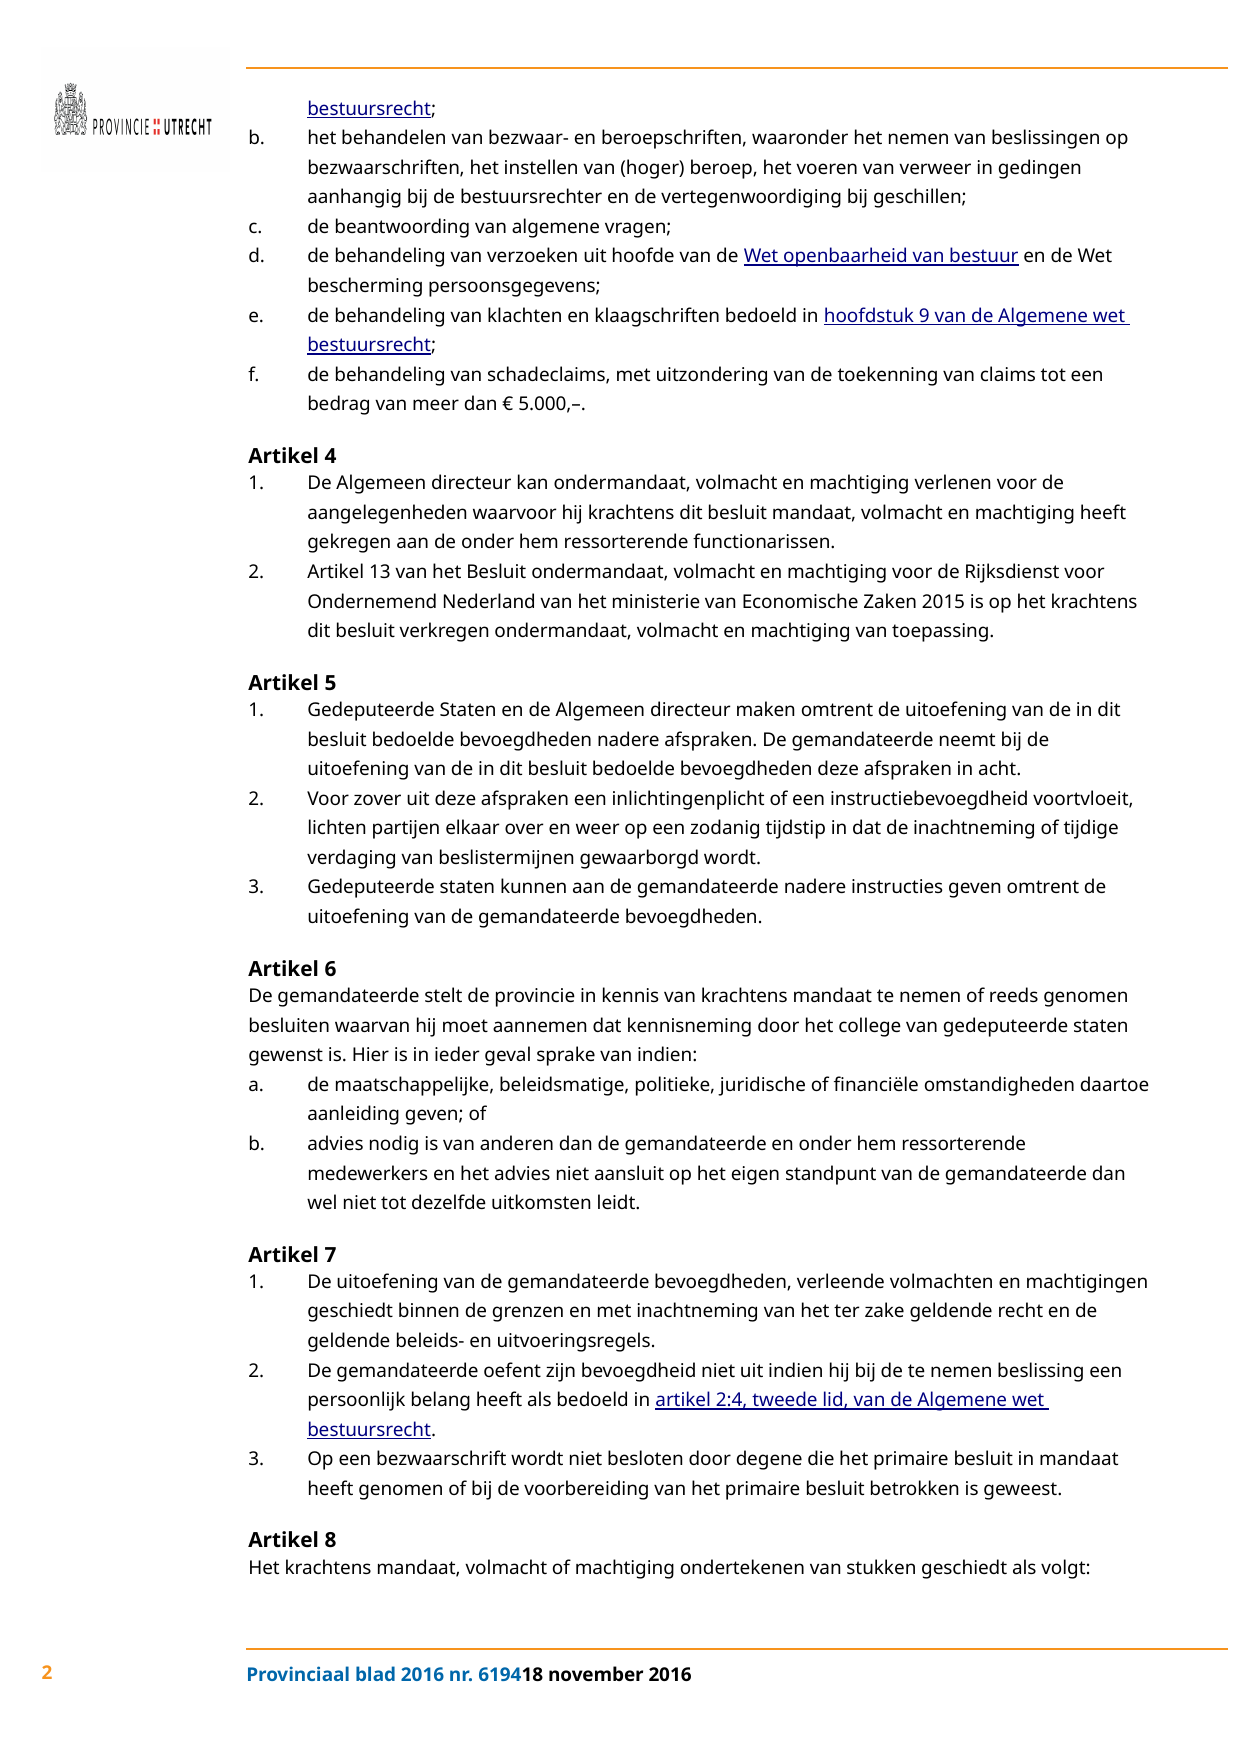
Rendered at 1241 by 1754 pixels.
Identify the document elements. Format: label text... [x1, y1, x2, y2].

list de beantwoording van algemene vragen; [248, 213, 1152, 239]
list Artikel 13 van het Besluit ondermandaat, volmacht en machtiging voor de Rijksdienst voor Ondernemend Nederland van het ministerie van Economische Zaken 2015 is op het krachtens dit besluit verkregen ondermandaat, volmacht en machtiging van toepassing. [248, 558, 1152, 643]
list Gedeputeerde staten kunnen aan de gemandateerde nadere instructies geven omtrent de uitoefening van de gemandateerde bevoegdheden. [248, 874, 1152, 929]
list het behandelen van bezwaar- en beroepschriften, waaronder het nemen van beslissingen op bezwaarschriften, het instellen van (hoger) beroep, het voeren van verweer in gedingen aanhangig bij de bestuursrechter en de vertegenwoordiging bij geschillen; [248, 124, 1152, 209]
text Artikel 5 [248, 668, 1152, 696]
list de maatschappelijke, beleidsmatige, politieke, juridische of financiële omstandigheden daartoe aanleiding geven; of [248, 1071, 1152, 1126]
text Artikel 6 [248, 954, 1152, 982]
list Gedeputeerde Staten en de Algemeen directeur maken omtrent de uitoefening van de in dit besluit bedoelde bevoegdheden nadere afspraken. De gemandateerde neemt bij de uitoefening van de in dit besluit bedoelde bevoegdheden deze afspraken in acht. [248, 696, 1152, 781]
list De uitoefening van de gemandateerde bevoegdheden, verleende volmachten en machtigingen geschiedt binnen de grenzen en met inachtneming van het ter zake geldende recht en de geldende beleids- en uitvoeringsregels. [248, 1268, 1152, 1353]
list de behandeling van klachten en klaagschriften bedoeld in hoofdstuk 9 van de Algemene wet bestuursrecht; [248, 302, 1152, 357]
text Artikel 7 [248, 1240, 1152, 1268]
text De gemandateerde stelt de provincie in kennis van krachtens mandaat te nemen of reeds genomen besluiten waarvan hij moet aannemen dat kennisneming door het college van gedeputeerde staten gewenst is. Hier is in ieder geval sprake van indien: [248, 982, 1152, 1067]
picture [41, 47, 231, 172]
list Op een bezwaarschrift wordt niet besloten door degene die het primaire besluit in mandaat heeft genomen of bij de voorbereiding van het primaire besluit betrokken is geweest. [248, 1446, 1152, 1501]
text Artikel 4 [248, 441, 1152, 469]
list bestuursrecht; [248, 95, 1152, 121]
list Voor zover uit deze afspraken een inlichtingenplicht of een instructiebevoegdheid voortvloeit, lichten partijen elkaar over en weer op een zodanig tijdstip in dat de inachtneming of tijdige verdaging van beslistermijnen gewaarborgd wordt. [248, 785, 1152, 870]
list de behandeling van verzoeken uit hoofde van de Wet openbaarheid van bestuur en de Wet bescherming persoonsgegevens; [248, 243, 1152, 298]
text Het krachtens mandaat, volmacht of machtiging ondertekenen van stukken geschiedt als volgt: [248, 1554, 1152, 1580]
list de behandeling van schadeclaims, met uitzondering van de toekenning van claims tot een bedrag van meer dan € 5.000,–. [248, 361, 1152, 416]
list De gemandateerde oefent zijn bevoegdheid niet uit indien hij bij de te nemen beslissing een persoonlijk belang heeft als bedoeld in artikel 2:4, tweede lid, van de Algemene wet bestuursrecht. [248, 1357, 1152, 1442]
list advies nodig is van anderen dan de gemandateerde en onder hem ressorterende medewerkers en het advies niet aansluit op het eigen standpunt van de gemandateerde dan wel niet tot dezelfde uitkomsten leidt. [248, 1130, 1152, 1215]
text Artikel 8 [248, 1526, 1152, 1554]
list De Algemeen directeur kan ondermandaat, volmacht en machtiging verlenen voor de aangelegenheden waarvoor hij krachtens dit besluit mandaat, volmacht en machtiging heeft gekregen aan de onder hem ressorterende functionarissen. [248, 469, 1152, 554]
